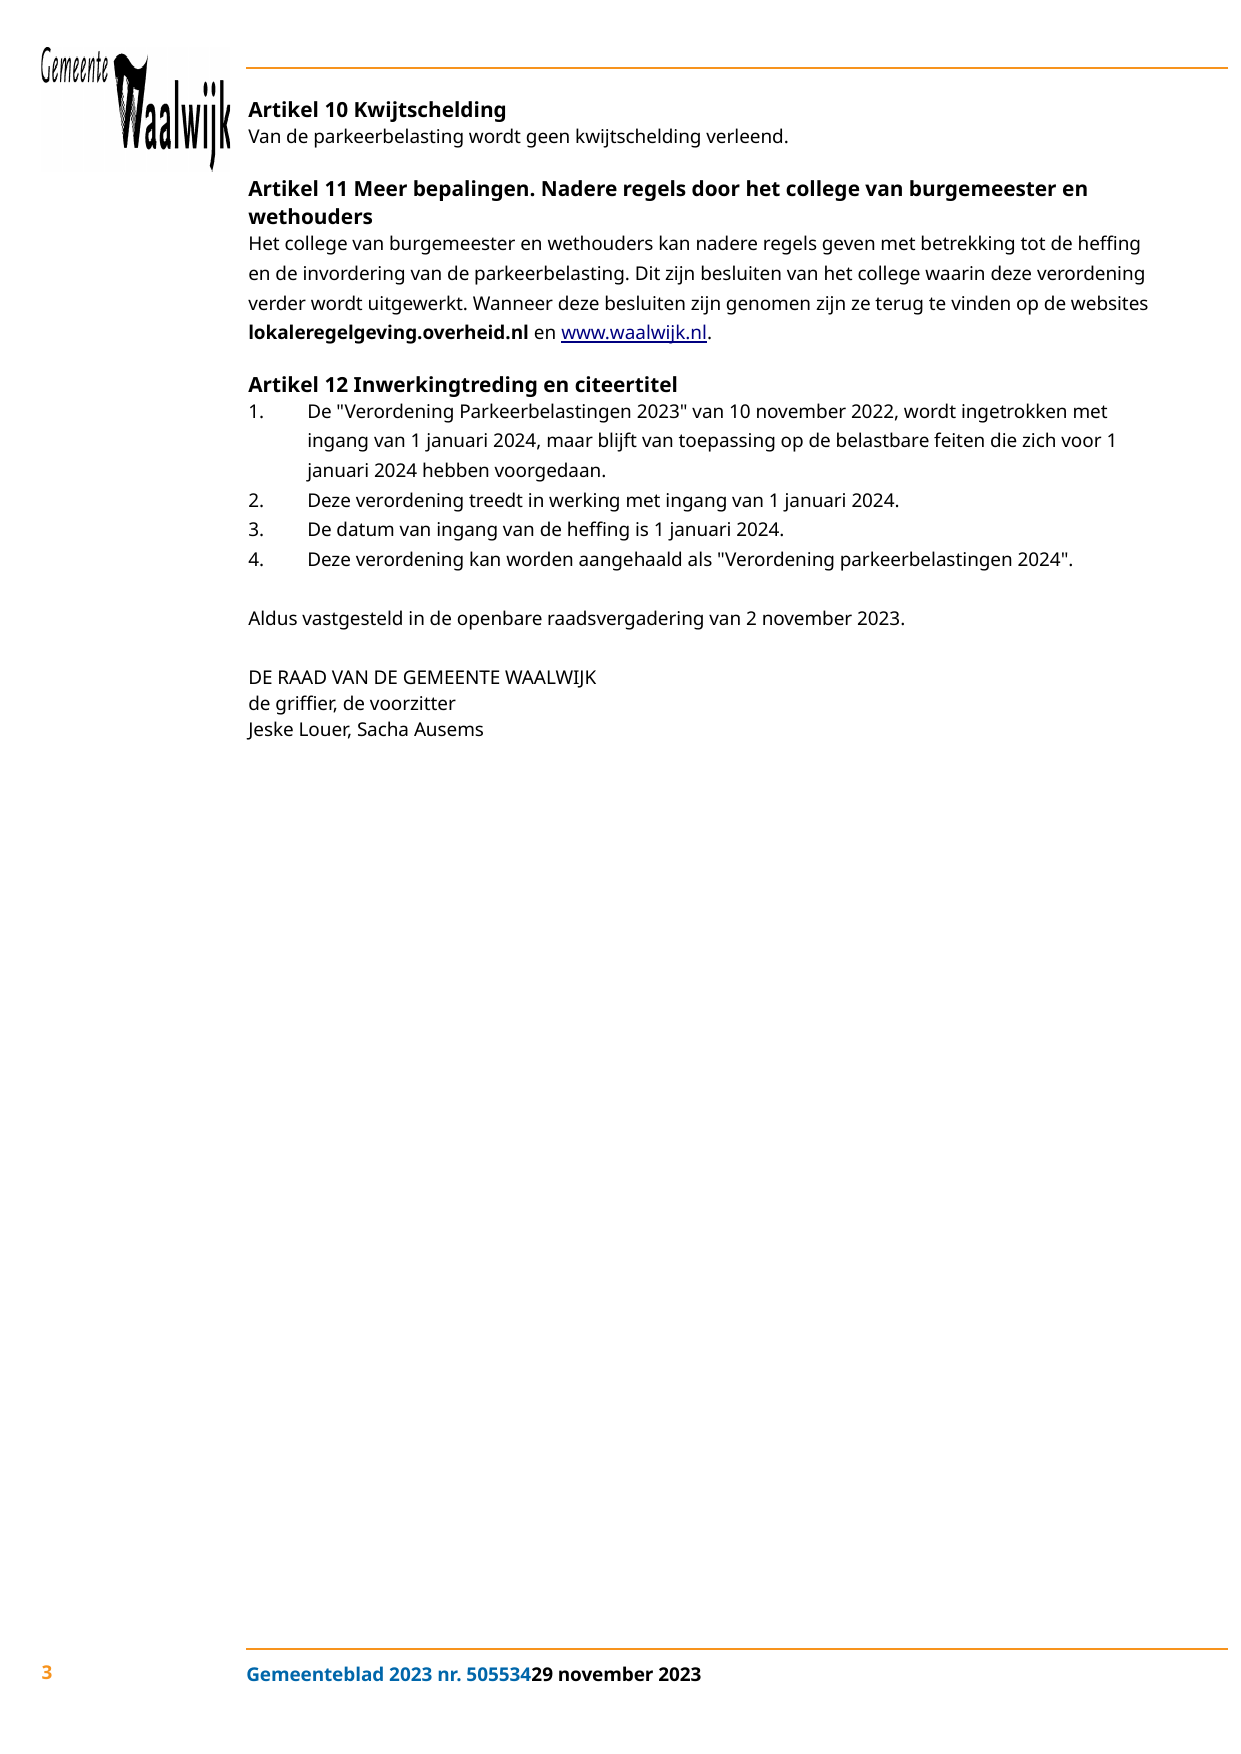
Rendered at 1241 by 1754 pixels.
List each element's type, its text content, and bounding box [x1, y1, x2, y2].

text Artikel 11 Meer bepalingen. Nadere regels door het college van burgemeester en wethouders [248, 174, 1152, 231]
list Deze verordening treedt in werking met ingang van 1 januari 2024. [248, 487, 1152, 513]
text Artikel 10 Kwijtschelding [248, 95, 1152, 123]
text Jeske Louer, Sacha Ausems [248, 716, 1152, 742]
list De datum van ingang van de heffing is 1 januari 2024. [248, 516, 1152, 542]
text Aldus vastgesteld in de openbare raadsvergadering van 2 november 2023. [248, 605, 1152, 631]
text Het college van burgemeester en wethouders kan nadere regels geven met betrekking tot de heffing en de invordering van de parkeerbelasting. Dit zijn besluiten van het college waarin deze verordening verder wordt uitgewerkt. Wanneer deze besluiten zijn genomen zijn ze terug te vinden op de websites lokaleregelgeving.overheid.nl en www.waalwijk.nl. [248, 231, 1152, 345]
text de griffier, de voorzitter [248, 690, 1152, 716]
list Deze verordening kan worden aangehaald als "Verordening parkeerbelastingen 2024". [248, 546, 1152, 572]
picture [41, 47, 231, 172]
text Artikel 12 Inwerkingtreding en citeertitel [248, 370, 1152, 398]
text Van de parkeerbelasting wordt geen kwijtschelding verleend. [248, 123, 1152, 149]
text DE RAAD VAN DE GEMEENTE WAALWIJK [248, 664, 1152, 690]
list De "Verordening Parkeerbelastingen 2023" van 10 november 2022, wordt ingetrokken met ingang van 1 januari 2024, maar blijft van toepassing op de belastbare feiten die zich voor 1 januari 2024 hebben voorgedaan. [248, 398, 1152, 483]
